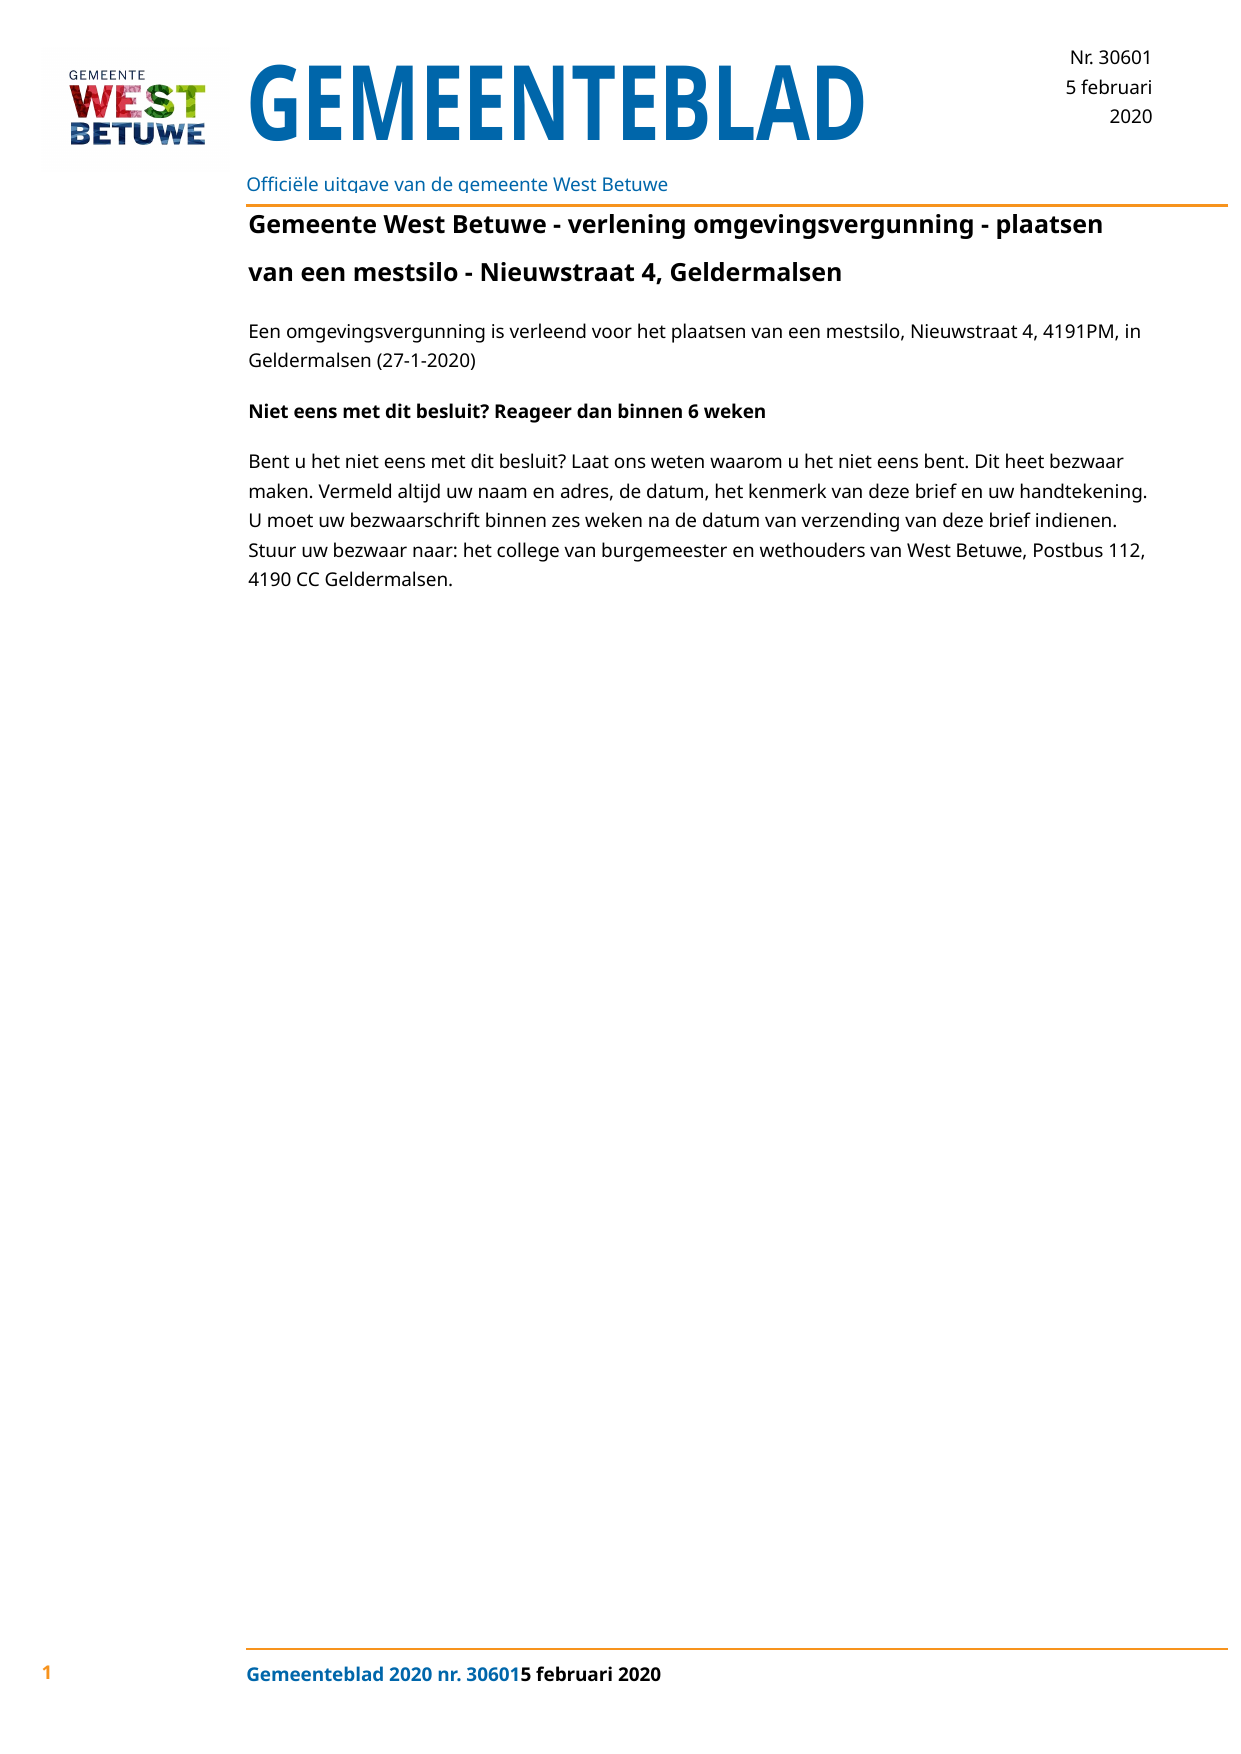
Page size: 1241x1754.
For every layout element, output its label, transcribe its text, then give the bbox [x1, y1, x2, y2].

picture [41, 47, 231, 172]
text Niet eens met dit besluit? Reageer dan binnen 6 weken [248, 398, 1152, 424]
text Bent u het niet eens met dit besluit? Laat ons weten waarom u het niet eens bent. Dit heet bezwaar maken. Vermeld altijd uw naam en adres, de datum, het kenmerk van deze brief en uw handtekening. U moet uw bezwaarschrift binnen zes weken na de datum van verzending van deze brief indienen. Stuur uw bezwaar naar: het college van burgemeester en wethouders van West Betuwe, Postbus 112, 4190 CC Geldermalsen. [248, 448, 1152, 592]
text Een omgevingsvergunning is verleend voor het plaatsen van een mestsilo, Nieuwstraat 4, 4191PM, in Geldermalsen (27-1-2020) [248, 318, 1152, 373]
text Gemeente West Betuwe - verlening omgevingsvergunning - plaatsen van een mestsilo - Nieuwstraat 4, Geldermalsen [248, 207, 1152, 288]
